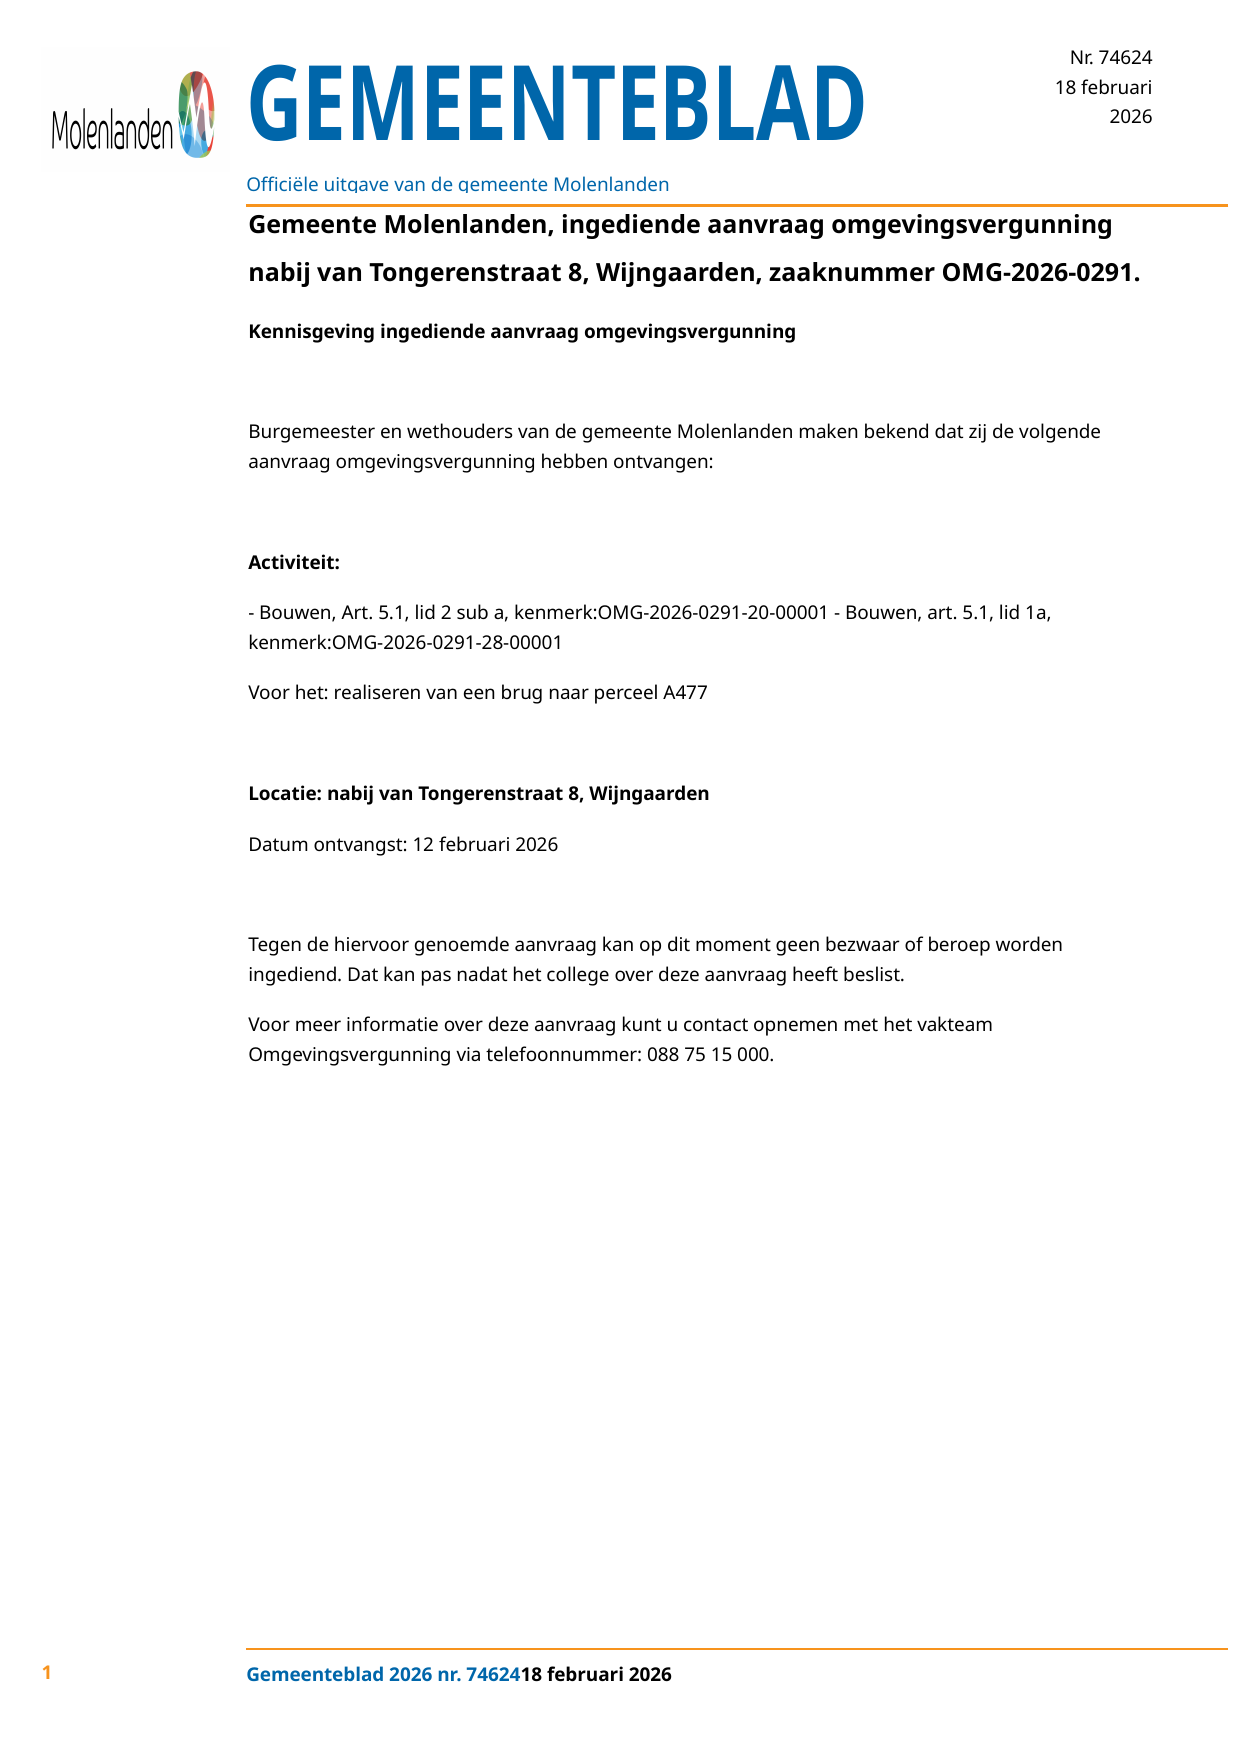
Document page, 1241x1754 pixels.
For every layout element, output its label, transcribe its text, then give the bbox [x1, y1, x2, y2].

text Activiteit: [248, 549, 1152, 575]
text Burgemeester en wethouders van de gemeente Molenlanden maken bekend dat zij de volgende aanvraag omgevingsvergunning hebben ontvangen: [248, 419, 1152, 474]
text Kennisgeving ingediende aanvraag omgevingsvergunning [248, 318, 1152, 344]
text Datum ontvangst: 12 februari 2026 [248, 831, 1152, 857]
picture [41, 47, 231, 172]
text Locatie: nabij van Tongerenstraat 8, Wijngaarden [248, 780, 1152, 806]
text - Bouwen, Art. 5.1, lid 2 sub a, kenmerk:OMG-2026-0291-20-00001 - Bouwen, art. 5.1, lid 1a, kenmerk:OMG-2026-0291-28-00001 [248, 599, 1152, 655]
text Gemeente Molenlanden, ingediende aanvraag omgevingsvergunning nabij van Tongerenstraat 8, Wijngaarden, zaaknummer OMG-2026-0291. [248, 207, 1152, 288]
text Voor het: realiseren van een brug naar perceel A477 [248, 679, 1152, 705]
text Voor meer informatie over deze aanvraag kunt u contact opnemen met het vakteam Omgevingsvergunning via telefoonnummer: 088 75 15 000. [248, 1012, 1152, 1067]
text Tegen de hiervoor genoemde aanvraag kan op dit moment geen bezwaar of beroep worden ingediend. Dat kan pas nadat het college over deze aanvraag heeft beslist. [248, 932, 1152, 987]
